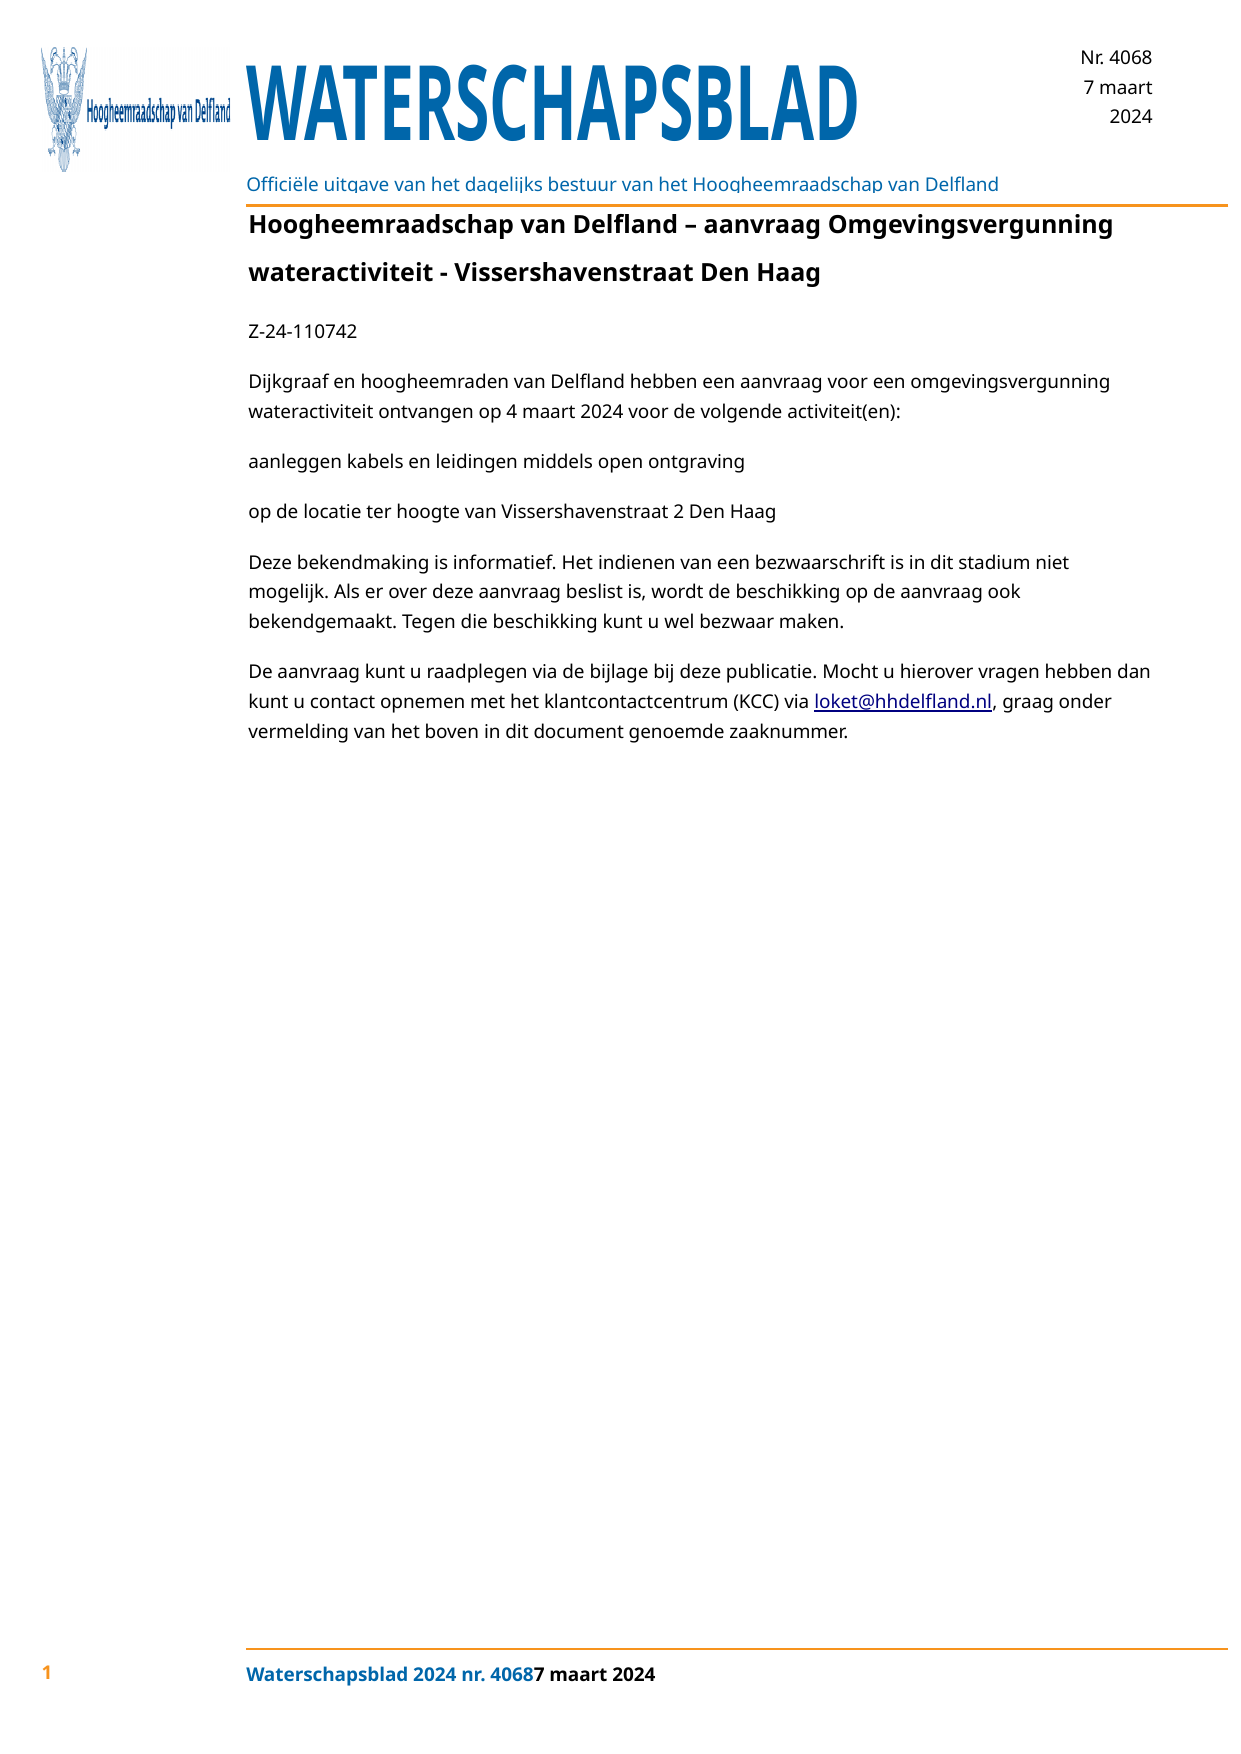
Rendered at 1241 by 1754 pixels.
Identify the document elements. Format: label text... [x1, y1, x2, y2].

text Dijkgraaf en hoogheemraden van Delfland hebben een aanvraag voor een omgevingsvergunning wateractiviteit ontvangen op 4 maart 2024 voor de volgende activiteit(en): [248, 368, 1152, 424]
text Hoogheemraadschap van Delfland – aanvraag Omgevingsvergunning wateractiviteit - Vissershavenstraat Den Haag [248, 207, 1152, 288]
text Z-24-110742 [248, 318, 1152, 344]
picture [41, 47, 231, 172]
text aanleggen kabels en leidingen middels open ontgraving [248, 448, 1152, 474]
text op de locatie ter hoogte van Vissershavenstraat 2 Den Haag [248, 499, 1152, 524]
text Deze bekendmaking is informatief. Het indienen van een bezwaarschrift is in dit stadium niet mogelijk. Als er over deze aanvraag beslist is, wordt de beschikking op de aanvraag ook bekendgemaakt. Tegen die beschikking kunt u wel bezwaar maken. [248, 549, 1152, 634]
text De aanvraag kunt u raadplegen via de bijlage bij deze publicatie. Mocht u hierover vragen hebben dan kunt u contact opnemen met het klantcontactcentrum (KCC) via loket@hhdelfland.nl, graag onder vermelding van het boven in dit document genoemde zaaknummer. [248, 659, 1152, 744]
